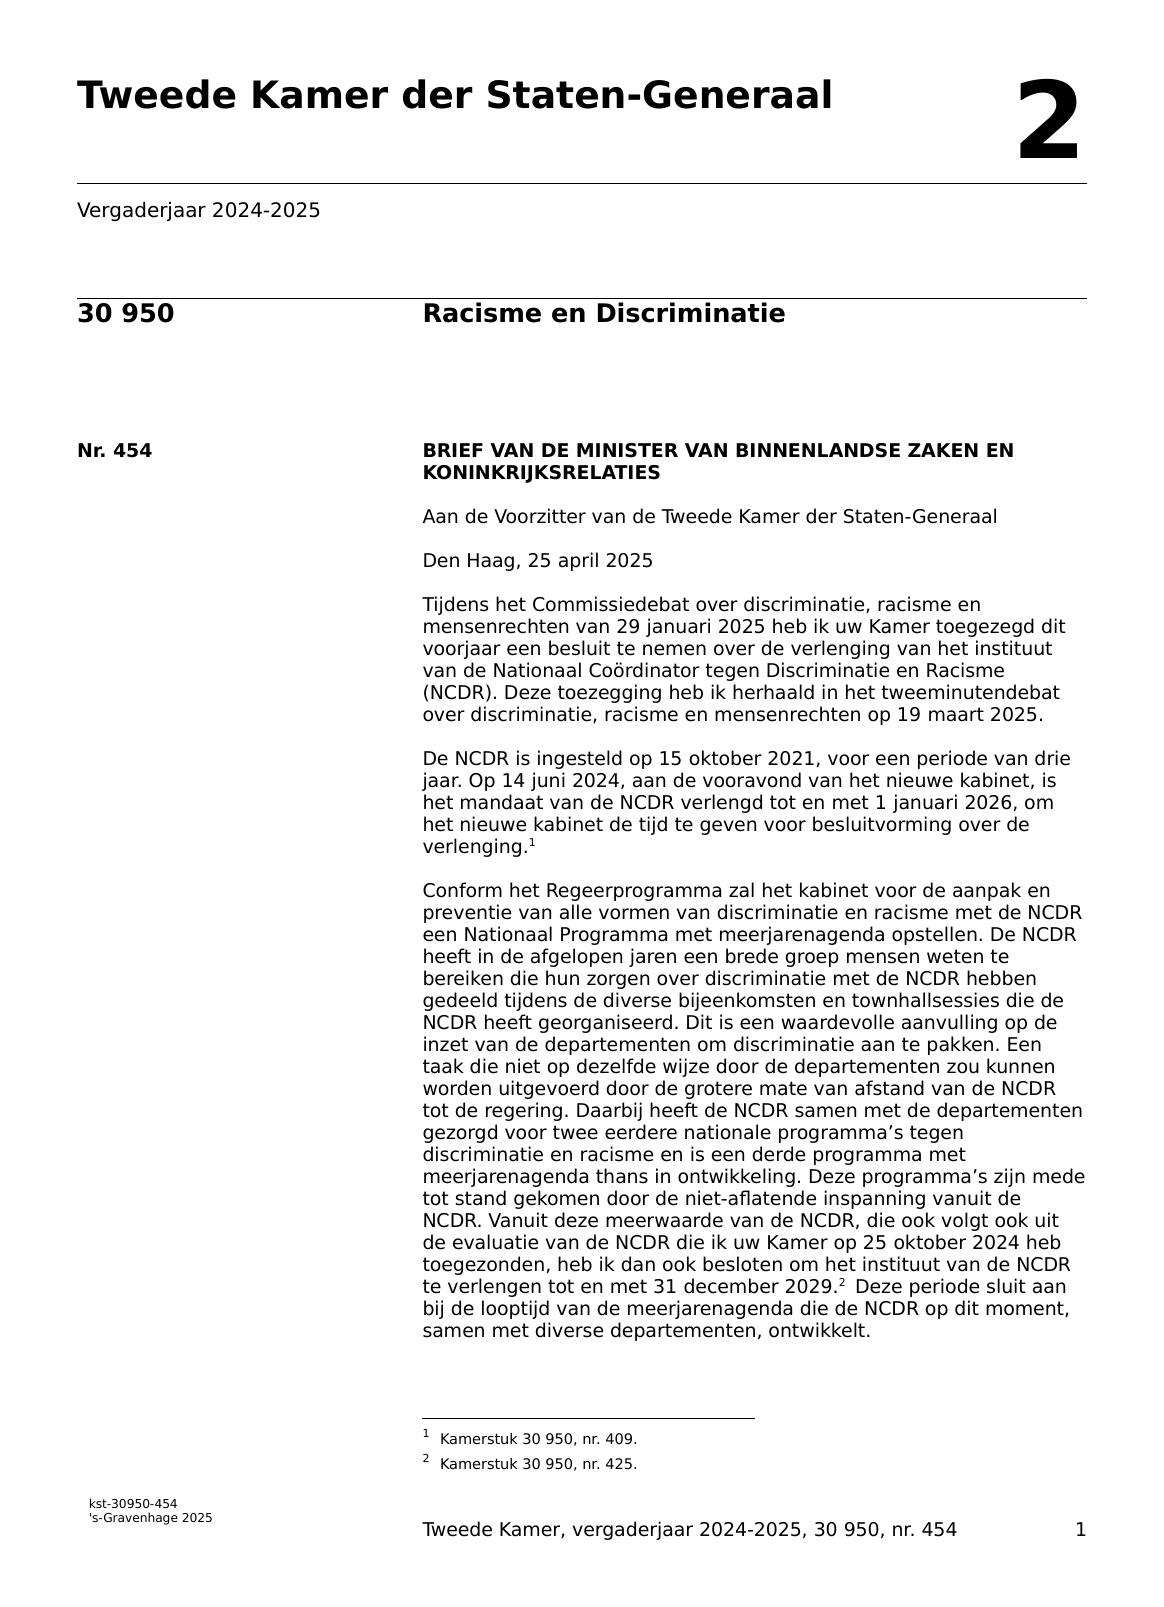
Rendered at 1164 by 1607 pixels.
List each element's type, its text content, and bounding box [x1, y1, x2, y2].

text kst-30950-454 [88, 1497, 323, 1511]
subtitle 30 950 Racisme en Discriminatie [77, 299, 1087, 329]
text Kamerstuk 30 950, nr. 409. [422, 1427, 1087, 1449]
text Tijdens het Commissiedebat over discriminatie, racisme en mensenrechten van 29 januari 2025 heb ik uw Kamer toegezegd dit voorjaar een besluit te nemen over de verlenging van het instituut van de Nationaal Coördinator tegen Discriminatie en Racisme (NCDR). Deze toezegging heb ik herhaald in het tweeminutendebat over discriminatie, racisme en mensenrechten op 19 maart 2025. [422, 594, 1087, 726]
text 's-Gravenhage 2025 [88, 1511, 323, 1525]
subtitle Nr. 454 BRIEF VAN DE MINISTER VAN BINNENLANDSE ZAKEN EN KONINKRIJKSRELATIES [77, 440, 1087, 484]
text Aan de Voorzitter van de Tweede Kamer der Staten-Generaal [422, 506, 1087, 528]
table_header 2 [886, 59, 1087, 183]
text Den Haag, 25 april 2025 [422, 550, 1087, 572]
text Kamerstuk 30 950, nr. 425. [422, 1452, 1087, 1474]
text De NCDR is ingesteld op 15 oktober 2021, voor een periode van drie jaar. Op 14 juni 2024, aan de vooravond van het nieuwe kabinet, is het mandaat van de NCDR verlengd tot en met 1 januari 2026, om het nieuwe kabinet de tijd te geven voor besluitvorming over de verlenging. [422, 748, 1087, 858]
table_header Tweede Kamer der Staten-Generaal [77, 59, 886, 183]
table_cell Vergaderjaar 2024-2025 [77, 184, 1087, 298]
text Conform het Regeerprogramma zal het kabinet voor de aanpak en preventie van alle vormen van discriminatie en racisme met de NCDR een Nationaal Programma met meerjarenagenda opstellen. De NCDR heeft in de afgelopen jaren een brede groep mensen weten te bereiken die hun zorgen over discriminatie met de NCDR hebben gedeeld tijdens de diverse bijeenkomsten en townhallsessies die de NCDR heeft georganiseerd. Dit is een waardevolle aanvulling op de inzet van de departementen om discriminatie aan te pakken. Een taak die niet op dezelfde wijze door de departementen zou kunnen worden uitgevoerd door de grotere mate van afstand van de NCDR tot de regering. Daarbij heeft de NCDR samen met de departementen gezorgd voor twee eerdere nationale programma’s tegen discriminatie en racisme en is een derde programma met meerjarenagenda thans in ontwikkeling. Deze programma’s zijn mede tot stand gekomen door de niet-aflatende inspanning vanuit de NCDR. Vanuit deze meerwaarde van de NCDR, die ook volgt ook uit de evaluatie van de NCDR die ik uw Kamer op 25 oktober 2024 heb toegezonden, heb ik dan ook besloten om het instituut van de NCDR te verlengen tot en met 31 december 2029. Deze periode sluit aan bij de looptijd van de meerjarenagenda die de NCDR op dit moment, samen met diverse departementen, ontwikkelt. [422, 880, 1087, 1342]
